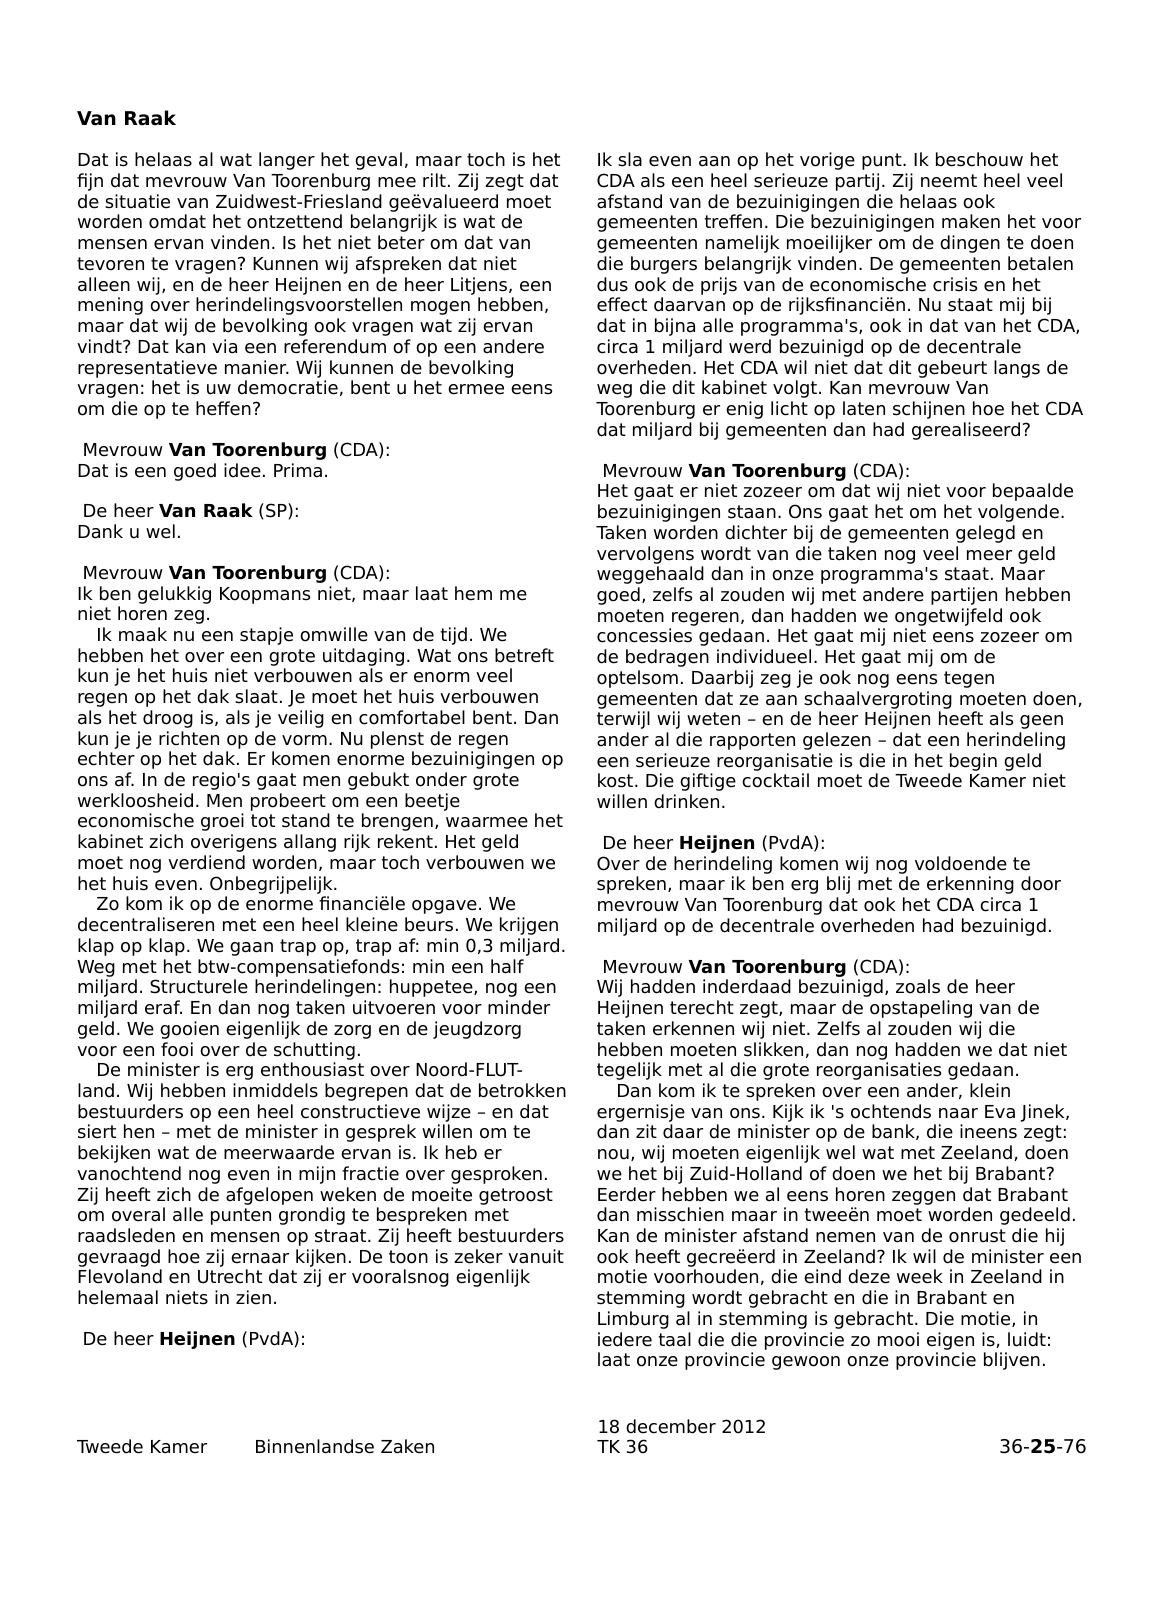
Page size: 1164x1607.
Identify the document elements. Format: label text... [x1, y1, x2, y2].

text Mevrouw Van Toorenburg (CDA): [77, 440, 567, 460]
text Dat is een goed idee. Prima. [77, 460, 567, 481]
text Zo kom ik op de enorme financiële opgave. We decentraliseren met een heel kleine beurs. We krijgen klap op klap. We gaan trap op, trap af: min 0,3 miljard. Weg met het btw-compensatiefonds: min een half miljard. Structurele herindelingen: huppetee, nog een miljard eraf. En dan nog taken uitvoeren voor minder geld. We gooien eigenlijk de zorg en de jeugdzorg voor een fooi over de schutting. [77, 894, 567, 1060]
text Ik sla even aan op het vorige punt. Ik beschouw het CDA als een heel serieuze partij. Zij neemt heel veel afstand van de bezuinigingen die helaas ook gemeenten treffen. Die bezuinigingen maken het voor gemeenten namelijk moeilijker om de dingen te doen die burgers belangrijk vinden. De gemeenten betalen dus ook de prijs van de economische crisis en het effect daarvan op de rijksfinanciën. Nu staat mij bij dat in bijna alle programma's, ook in dat van het CDA, circa 1 miljard werd bezuinigd op de decentrale overheden. Het CDA wil niet dat dit gebeurt langs de weg die dit kabinet volgt. Kan mevrouw Van Toorenburg er enig licht op laten schijnen hoe het CDA dat miljard bij gemeenten dan had gerealiseerd? [596, 150, 1087, 440]
text De heer Heijnen (PvdA): [77, 1329, 567, 1349]
text Het gaat er niet zozeer om dat wij niet voor bepaalde bezuinigingen staan. Ons gaat het om het volgende. Taken worden dichter bij de gemeenten gelegd en vervolgens wordt van die taken nog veel meer geld weggehaald dan in onze programma's staat. Maar goed, zelfs al zouden wij met andere partijen hebben moeten regeren, dan hadden we ongetwijfeld ook concessies gedaan. Het gaat mij niet eens zozeer om de bedragen individueel. Het gaat mij om de optelsom. Daarbij zeg je ook nog eens tegen gemeenten dat ze aan schaalvergroting moeten doen, terwijl wij weten – en de heer Heijnen heeft als geen ander al die rapporten gelezen – dat een herindeling een serieuze reorganisatie is die in het begin geld kost. Die giftige cocktail moet de Tweede Kamer niet willen drinken. [596, 481, 1087, 813]
text De heer Van Raak (SP): [77, 501, 567, 522]
text Ik ben gelukkig Koopmans niet, maar laat hem me niet horen zeg. [77, 583, 567, 625]
text Dan kom ik te spreken over een ander, klein ergernisje van ons. Kijk ik 's ochtends naar Eva Jinek, dan zit daar de minister op de bank, die ineens zegt: nou, wij moeten eigenlijk wel wat met Zeeland, doen we het bij Zuid-Holland of doen we het bij Brabant? Eerder hebben we al eens horen zeggen dat Brabant dan misschien maar in tweeën moet worden gedeeld. Kan de minister afstand nemen van de onrust die hij ook heeft gecreëerd in Zeeland? Ik wil de minister een motie voorhouden, die eind deze week in Zeeland in stemming wordt gebracht en die in Brabant en Limburg al in stemming is gebracht. Die motie, in iedere taal die die provincie zo mooi eigen is, luidt: laat onze provincie gewoon onze provincie blijven. [596, 1081, 1087, 1371]
text Ik maak nu een stapje omwille van de tijd. We hebben het over een grote uitdaging. Wat ons betreft kun je het huis niet verbouwen als er enorm veel regen op het dak slaat. Je moet het huis verbouwen als het droog is, als je veilig en comfortabel bent. Dan kun je je richten op de vorm. Nu plenst de regen echter op het dak. Er komen enorme bezuinigingen op ons af. In de regio's gaat men gebukt onder grote werkloosheid. Men probeert om een beetje economische groei tot stand te brengen, waarmee het kabinet zich overigens allang rijk rekent. Het geld moet nog verdiend worden, maar toch verbouwen we het huis even. Onbegrijpelijk. [77, 625, 567, 894]
text Dank u wel. [77, 522, 567, 543]
text Mevrouw Van Toorenburg (CDA): [596, 460, 1087, 481]
text De heer Heijnen (PvdA): [596, 833, 1087, 853]
text Over de herindeling komen wij nog voldoende te spreken, maar ik ben erg blij met de erkenning door mevrouw Van Toorenburg dat ook het CDA circa 1 miljard op de decentrale overheden had bezuinigd. [596, 853, 1087, 936]
text Mevrouw Van Toorenburg (CDA): [77, 563, 567, 583]
text Dat is helaas al wat langer het geval, maar toch is het fijn dat mevrouw Van Toorenburg mee rilt. Zij zegt dat de situatie van Zuidwest-Friesland geëvalueerd moet worden omdat het ontzettend belangrijk is wat de mensen ervan vinden. Is het niet beter om dat van tevoren te vragen? Kunnen wij afspreken dat niet alleen wij, en de heer Heijnen en de heer Litjens, een mening over herindelingsvoorstellen mogen hebben, maar dat wij de bevolking ook vragen wat zij ervan vindt? Dat kan via een referendum of op een andere representatieve manier. Wij kunnen de bevolking vragen: het is uw democratie, bent u het ermee eens om die op te heffen? [77, 150, 567, 420]
text De minister is erg enthousiast over Noord-FLUT-land. Wij hebben inmiddels begrepen dat de betrokken bestuurders op een heel constructieve wijze – en dat siert hen – met de minister in gesprek willen om te bekijken wat de meerwaarde ervan is. Ik heb er vanochtend nog even in mijn fractie over gesproken. Zij heeft zich de afgelopen weken de moeite getroost om overal alle punten grondig te bespreken met raadsleden en mensen op straat. Zij heeft bestuurders gevraagd hoe zij ernaar kijken. De toon is zeker vanuit Flevoland en Utrecht dat zij er vooralsnog eigenlijk helemaal niets in zien. [77, 1060, 567, 1309]
text Mevrouw Van Toorenburg (CDA): [596, 956, 1087, 977]
text Wij hadden inderdaad bezuinigd, zoals de heer Heijnen terecht zegt, maar de opstapeling van de taken erkennen wij niet. Zelfs al zouden wij die hebben moeten slikken, dan nog hadden we dat niet tegelijk met al die grote reorganisaties gedaan. [596, 977, 1087, 1081]
